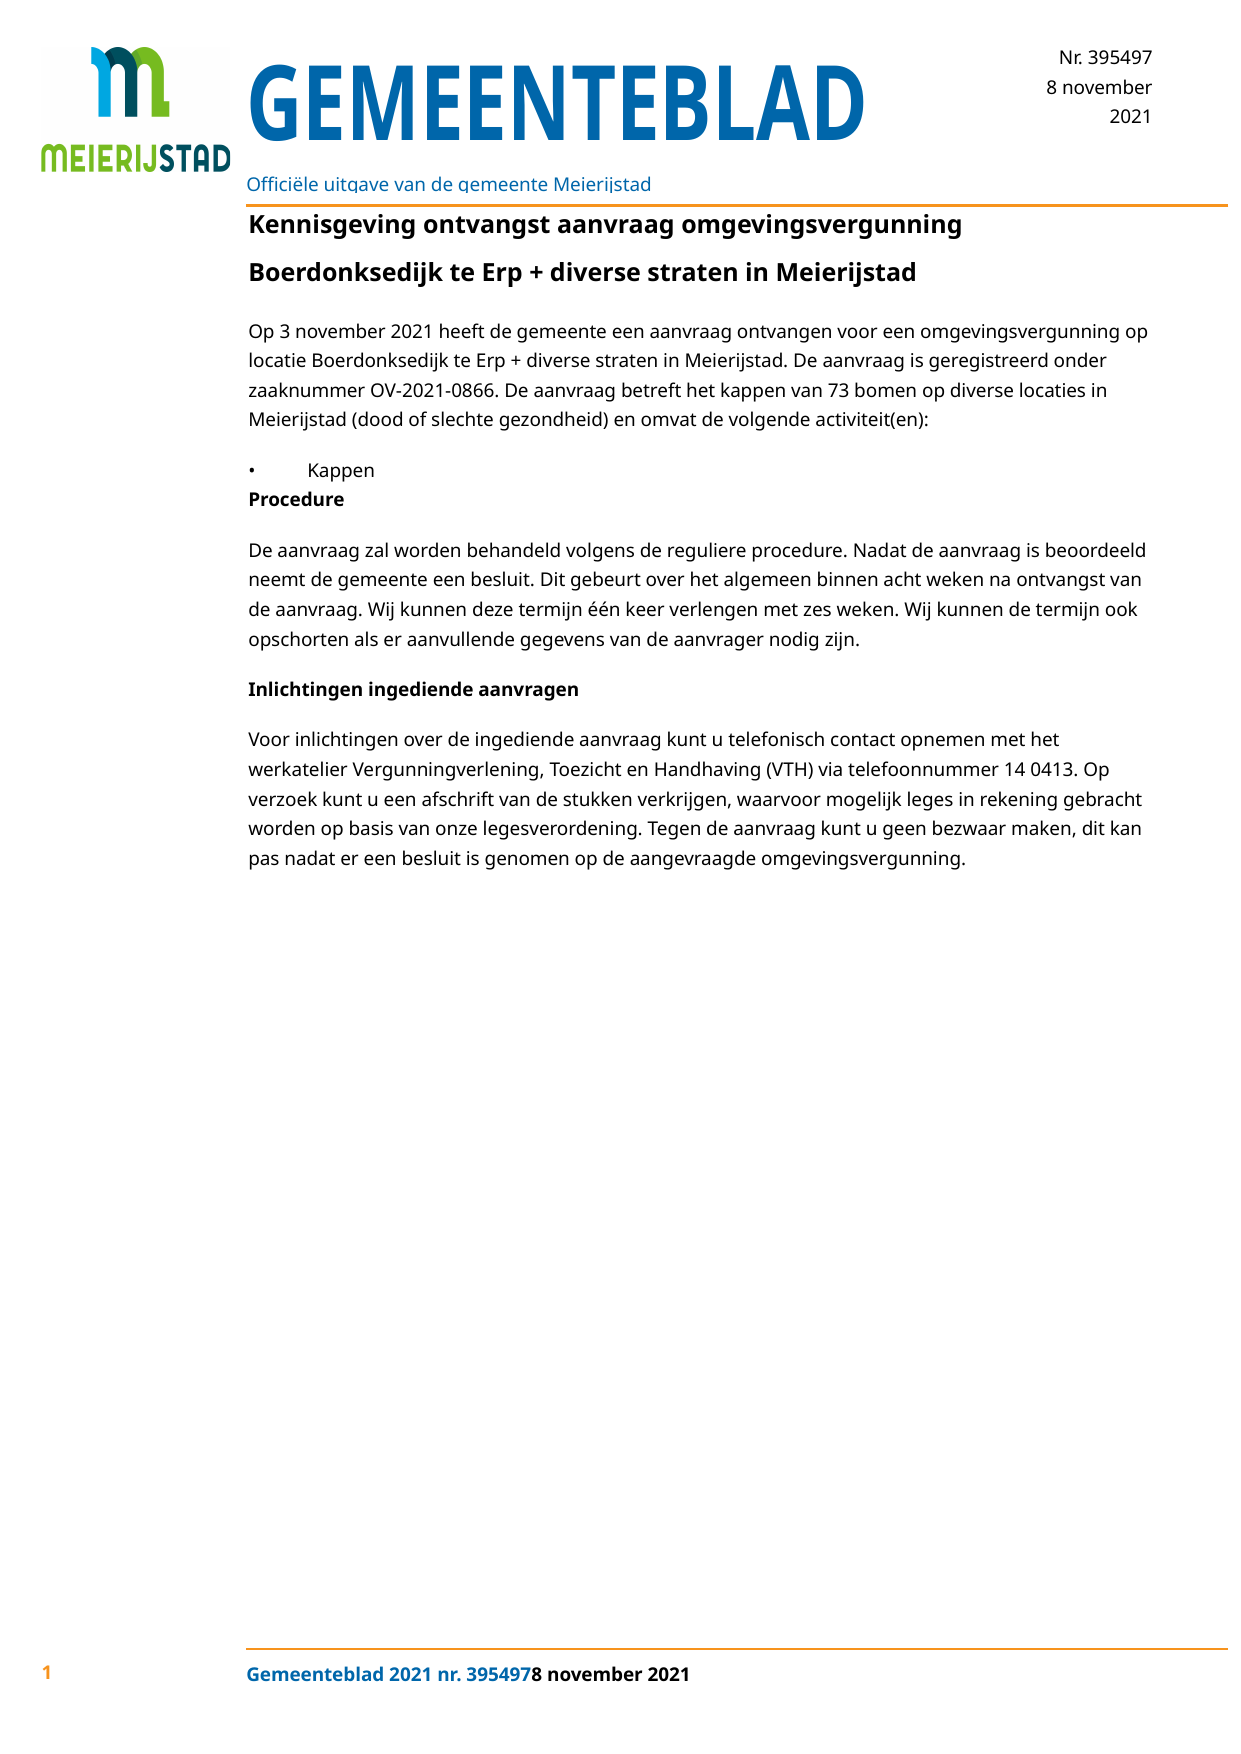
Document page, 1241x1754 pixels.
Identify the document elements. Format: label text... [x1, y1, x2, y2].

text De aanvraag zal worden behandeld volgens de reguliere procedure. Nadat de aanvraag is beoordeeld neemt de gemeente een besluit. Dit gebeurt over het algemeen binnen acht weken na ontvangst van de aanvraag. Wij kunnen deze termijn één keer verlengen met zes weken. Wij kunnen de termijn ook opschorten als er aanvullende gegevens van de aanvrager nodig zijn. [248, 537, 1152, 652]
picture [41, 47, 231, 172]
text Op 3 november 2021 heeft de gemeente een aanvraag ontvangen voor een omgevingsvergunning op locatie Boerdonksedijk te Erp + diverse straten in Meierijstad. De aanvraag is geregistreerd onder zaaknummer OV-2021-0866. De aanvraag betreft het kappen van 73 bomen op diverse locaties in Meierijstad (dood of slechte gezondheid) en omvat de volgende activiteit(en): [248, 318, 1152, 432]
text Procedure [248, 487, 1152, 512]
text Kennisgeving ontvangst aanvraag omgevingsvergunning Boerdonksedijk te Erp + diverse straten in Meierijstad [248, 207, 1152, 288]
list Kappen [248, 457, 1152, 483]
text Voor inlichtingen over de ingediende aanvraag kunt u telefonisch contact opnemen met het werkatelier Vergunningverlening, Toezicht en Handhaving (VTH) via telefoonnummer 14 0413. Op verzoek kunt u een afschrift van de stukken verkrijgen, waarvoor mogelijk leges in rekening gebracht worden op basis van onze legesverordening. Tegen de aanvraag kunt u geen bezwaar maken, dit kan pas nadat er een besluit is genomen op de aangevraagde omgevingsvergunning. [248, 727, 1152, 871]
text Inlichtingen ingediende aanvragen [248, 676, 1152, 702]
